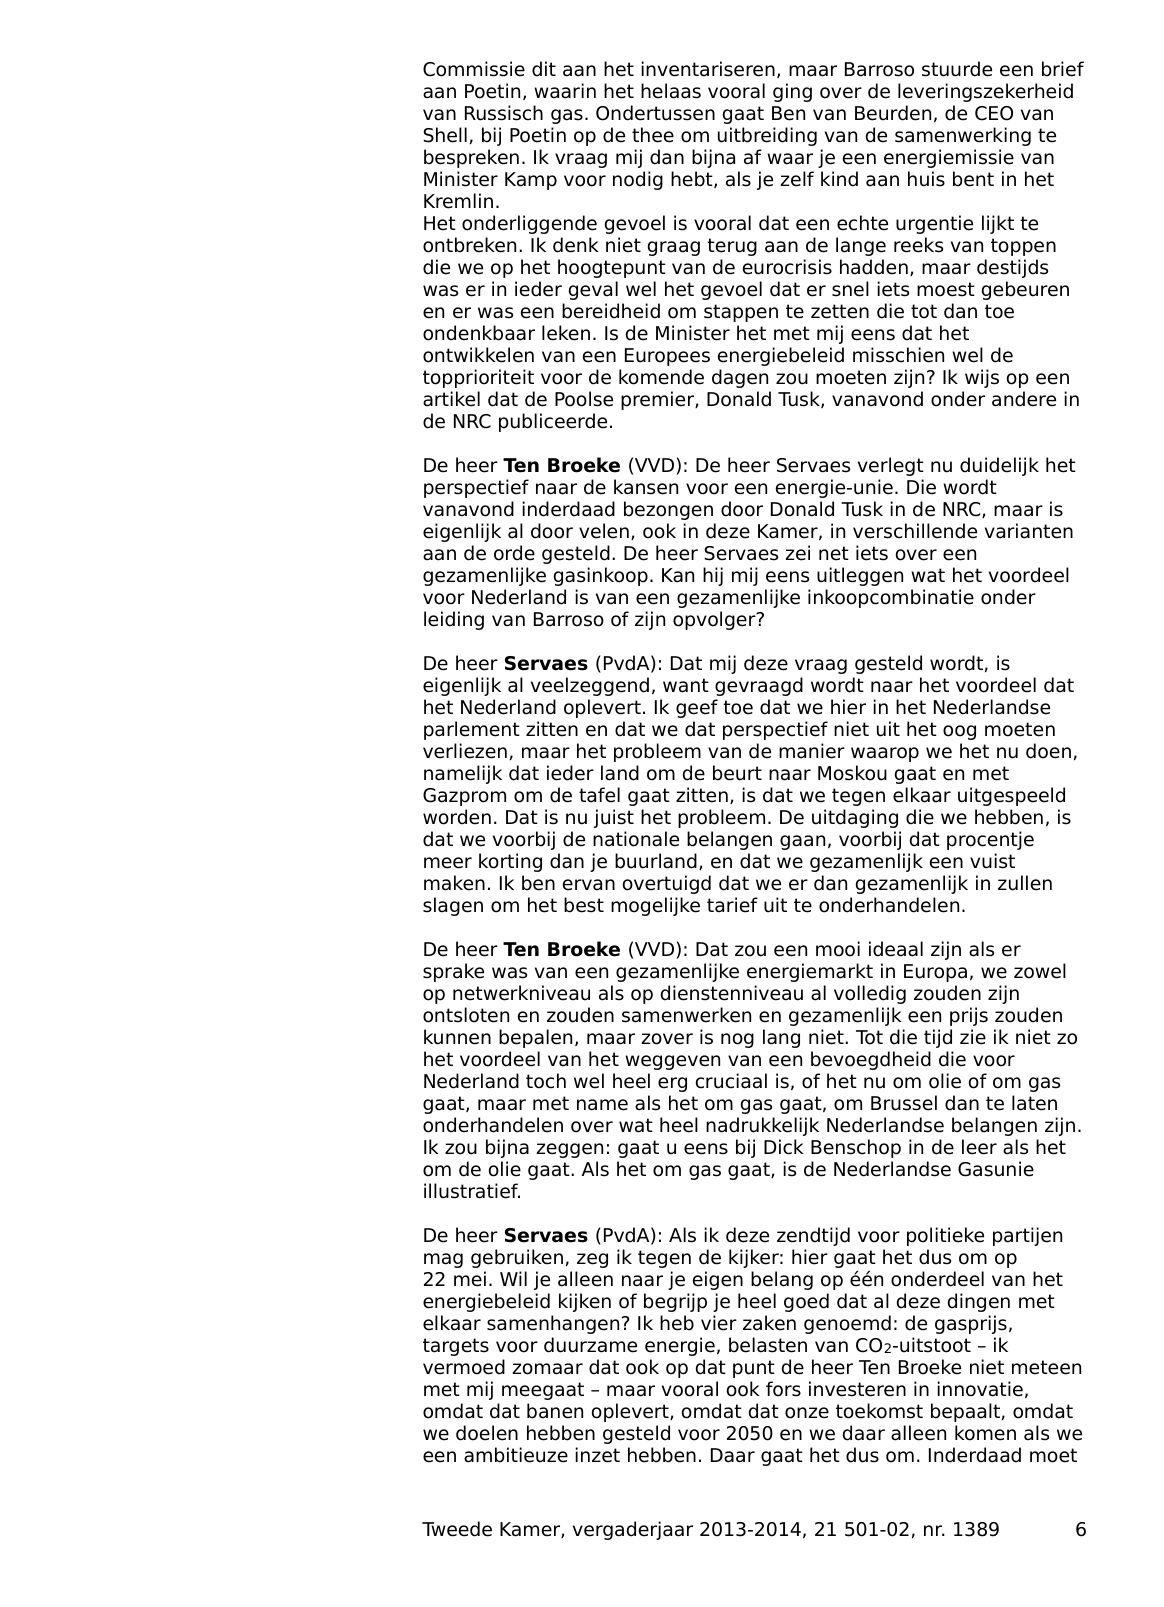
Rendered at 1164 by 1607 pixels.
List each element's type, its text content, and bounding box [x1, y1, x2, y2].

text Het onderliggende gevoel is vooral dat een echte urgentie lijkt te ontbreken. Ik denk niet graag terug aan de lange reeks van toppen die we op het hoogtepunt van de eurocrisis hadden, maar destijds was er in ieder geval wel het gevoel dat er snel iets moest gebeuren en er was een bereidheid om stappen te zetten die tot dan toe ondenkbaar leken. Is de Minister het met mij eens dat het ontwikkelen van een Europees energiebeleid misschien wel de topprioriteit voor de komende dagen zou moeten zijn? Ik wijs op een artikel dat de Poolse premier, Donald Tusk, vanavond onder andere in de NRC publiceerde. [422, 213, 1087, 433]
text De heer Servaes (PvdA): Dat mij deze vraag gesteld wordt, is eigenlijk al veelzeggend, want gevraagd wordt naar het voordeel dat het Nederland oplevert. Ik geef toe dat we hier in het Nederlandse parlement zitten en dat we dat perspectief niet uit het oog moeten verliezen, maar het probleem van de manier waarop we het nu doen, namelijk dat ieder land om de beurt naar Moskou gaat en met Gazprom om de tafel gaat zitten, is dat we tegen elkaar uitgespeeld worden. Dat is nu juist het probleem. De uitdaging die we hebben, is dat we voorbij de nationale belangen gaan, voorbij dat procentje meer korting dan je buurland, en dat we gezamenlijk een vuist maken. Ik ben ervan overtuigd dat we er dan gezamenlijk in zullen slagen om het best mogelijke tarief uit te onderhandelen. [422, 653, 1087, 917]
text De heer Ten Broeke (VVD): De heer Servaes verlegt nu duidelijk het perspectief naar de kansen voor een energie-unie. Die wordt vanavond inderdaad bezongen door Donald Tusk in de NRC, maar is eigenlijk al door velen, ook in deze Kamer, in verschillende varianten aan de orde gesteld. De heer Servaes zei net iets over een gezamenlijke gasinkoop. Kan hij mij eens uitleggen wat het voordeel voor Nederland is van een gezamenlijke inkoopcombinatie onder leiding van Barroso of zijn opvolger? [422, 455, 1087, 631]
text De heer Servaes (PvdA): Als ik deze zendtijd voor politieke partijen mag gebruiken, zeg ik tegen de kijker: hier gaat het dus om op 22 mei. Wil je alleen naar je eigen belang op één onderdeel van het energiebeleid kijken of begrijp je heel goed dat al deze dingen met elkaar samenhangen? Ik heb vier zaken genoemd: de gasprijs, targets voor duurzame energie, belasten van CO2-uitstoot – ik vermoed zomaar dat ook op dat punt de heer Ten Broeke niet meteen met mij meegaat – maar vooral ook fors investeren in innovatie, omdat dat banen oplevert, omdat dat onze toekomst bepaalt, omdat we doelen hebben gesteld voor 2050 en we daar alleen komen als we een ambitieuze inzet hebben. Daar gaat het dus om. Inderdaad moet [422, 1225, 1087, 1467]
text De heer Ten Broeke (VVD): Dat zou een mooi ideaal zijn als er sprake was van een gezamenlijke energiemarkt in Europa, we zowel op netwerkniveau als op dienstenniveau al volledig zouden zijn ontsloten en zouden samenwerken en gezamenlijk een prijs zouden kunnen bepalen, maar zover is nog lang niet. Tot die tijd zie ik niet zo het voordeel van het weggeven van een bevoegdheid die voor Nederland toch wel heel erg cruciaal is, of het nu om olie of om gas gaat, maar met name als het om gas gaat, om Brussel dan te laten onderhandelen over wat heel nadrukkelijk Nederlandse belangen zijn. Ik zou bijna zeggen: gaat u eens bij Dick Benschop in de leer als het om de olie gaat. Als het om gas gaat, is de Nederlandse Gasunie illustratief. [422, 939, 1087, 1203]
text Commissie dit aan het inventariseren, maar Barroso stuurde een brief aan Poetin, waarin het helaas vooral ging over de leveringszekerheid van Russisch gas. Ondertussen gaat Ben van Beurden, de CEO van Shell, bij Poetin op de thee om uitbreiding van de samenwerking te bespreken. Ik vraag mij dan bijna af waar je een energiemissie van Minister Kamp voor nodig hebt, als je zelf kind aan huis bent in het Kremlin. [422, 59, 1087, 213]
